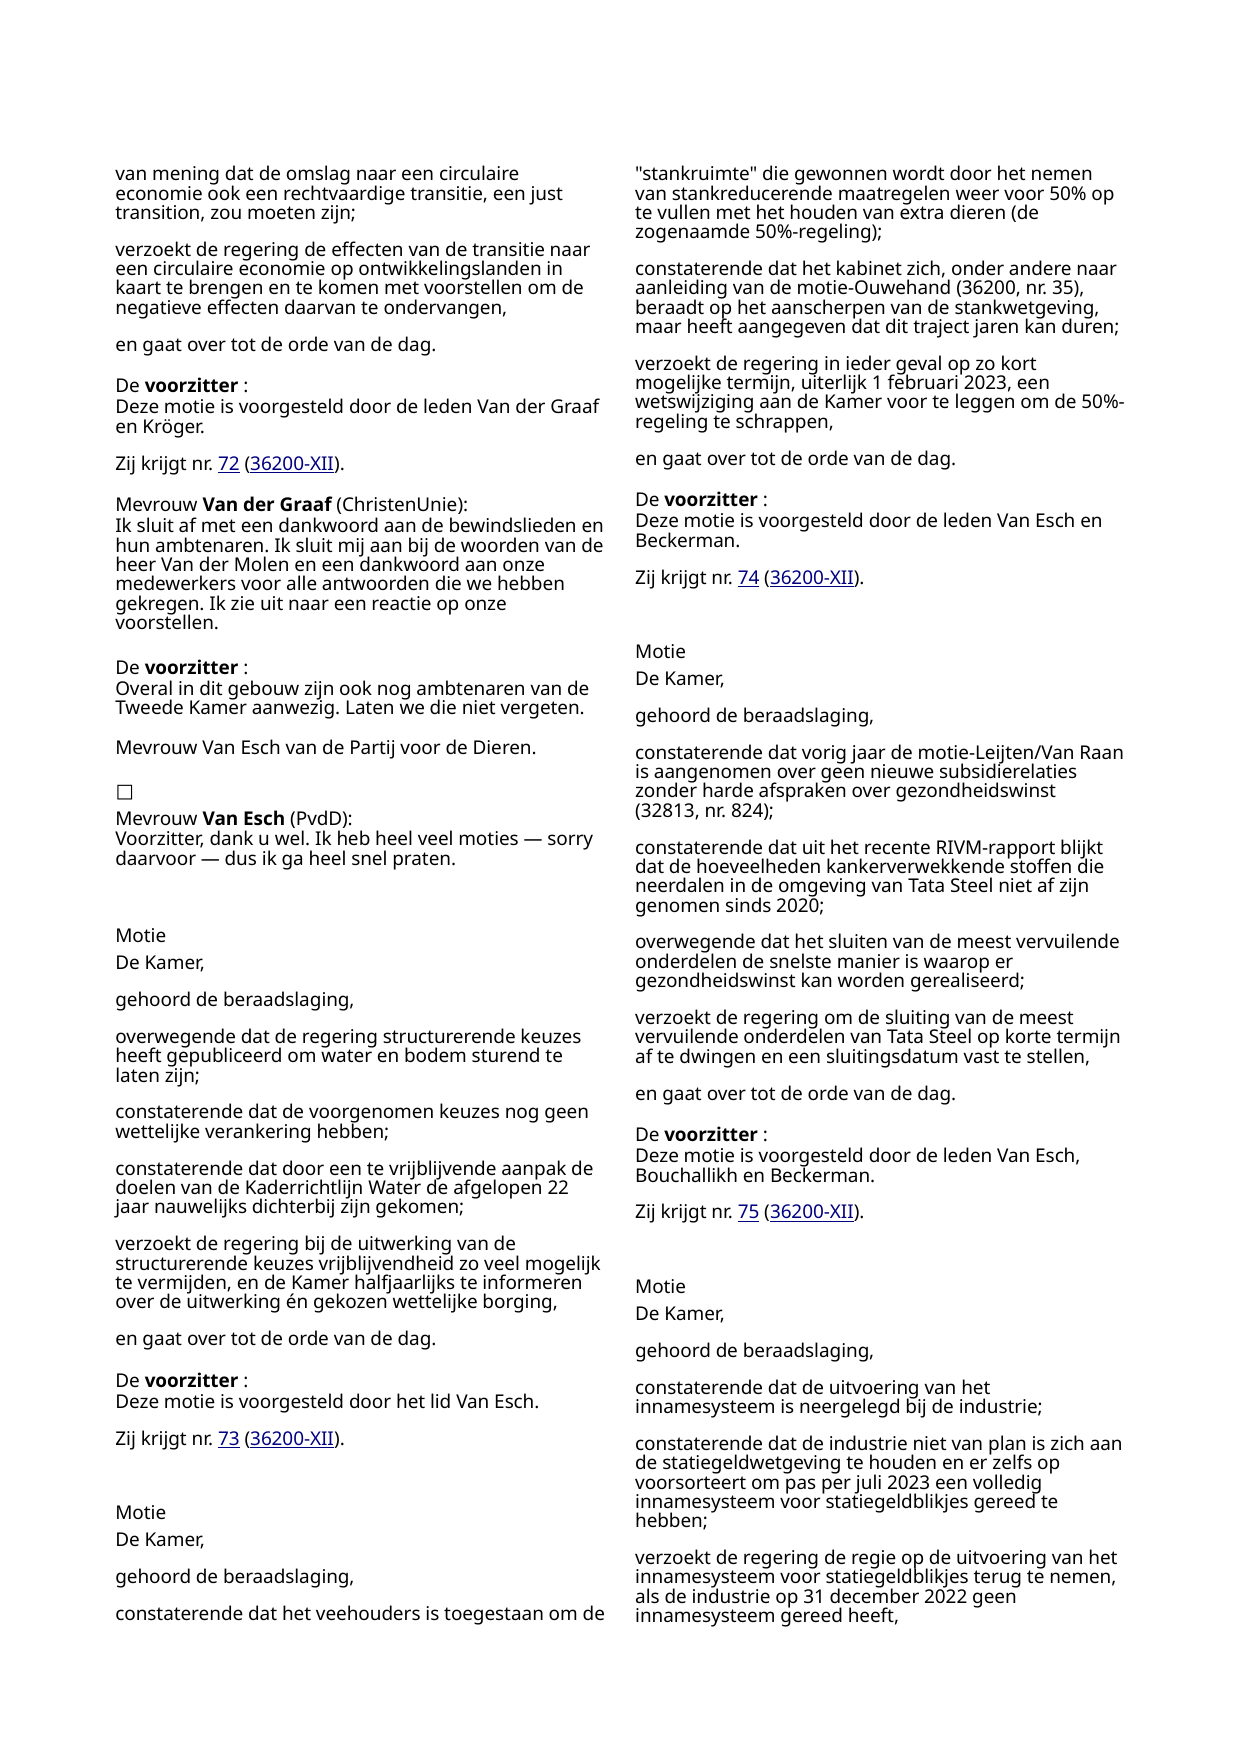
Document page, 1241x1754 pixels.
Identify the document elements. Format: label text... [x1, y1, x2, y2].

text en gaat over tot de orde van de dag. [115, 336, 605, 355]
text Motie [115, 1499, 605, 1525]
text constaterende dat vorig jaar de motie-Leijten/Van Raan is aangenomen over geen nieuwe subsidierelaties zonder harde afspraken over gezondheidswinst (32813, nr. 824); [635, 744, 1125, 821]
text De Kamer, [635, 670, 1125, 689]
text Mevrouw Van Esch van de Partij voor de Dieren. [115, 739, 605, 758]
text gehoord de beraadslaging, [115, 991, 605, 1010]
text Deze motie is voorgesteld door de leden Van Esch en Beckerman. [635, 512, 1125, 551]
text Motie [635, 638, 1125, 664]
text verzoekt de regering de regie op de uitvoering van het innamesysteem voor statiegeldblikjes terug te nemen, als de industrie op 31 december 2022 geen innamesysteem gereed heeft, [635, 1549, 1125, 1626]
text Deze motie is voorgesteld door de leden Van Esch, Bouchallikh en Beckerman. [635, 1147, 1125, 1186]
text overwegende dat de regering structurerende keuzes heeft gepubliceerd om water en bodem sturend te laten zijn; [115, 1028, 605, 1086]
text Zij krijgt nr. 74 (36200-XII). [635, 569, 1125, 588]
text De voorzitter : [635, 487, 1125, 512]
text De voorzitter : [635, 1122, 1125, 1147]
text constaterende dat door een te vrijblijvende aanpak de doelen van de Kaderrichtlijn Water de afgelopen 22 jaar nauwelijks dichterbij zijn gekomen; [115, 1160, 605, 1218]
text constaterende dat de industrie niet van plan is zich aan de statiegeldwetgeving te houden en er zelfs op voorsorteert om pas per juli 2023 een volledig innamesysteem voor statiegeldblikjes gereed te hebben; [635, 1435, 1125, 1531]
text verzoekt de regering in ieder geval op zo kort mogelijke termijn, uiterlijk 1 februari 2023, een wetswijziging aan de Kamer voor te leggen om de 50%-regeling te schrappen, [635, 355, 1125, 432]
text verzoekt de regering om de sluiting van de meest vervuilende onderdelen van Tata Steel op korte termijn af te dwingen en een sluitingsdatum vast te stellen, [635, 1009, 1125, 1067]
text van mening dat de omslag naar een circulaire economie ook een rechtvaardige transitie, een just transition, zou moeten zijn; [115, 165, 605, 223]
text Motie [115, 922, 605, 948]
text Zij krijgt nr. 73 (36200-XII). [115, 1430, 605, 1449]
text overwegende dat het sluiten van de meest vervuilende onderdelen de snelste manier is waarop er gezondheidswinst kan worden gerealiseerd; [635, 933, 1125, 991]
text verzoekt de regering de effecten van de transitie naar een circulaire economie op ontwikkelingslanden in kaart te brengen en te komen met voorstellen om de negatieve effecten daarvan te ondervangen, [115, 241, 605, 318]
text De voorzitter : [115, 1367, 605, 1393]
text constaterende dat de voorgenomen keuzes nog geen wettelijke verankering hebben; [115, 1103, 605, 1142]
text constaterende dat het kabinet zich, onder andere naar aanleiding van de motie-Ouwehand (36200, nr. 35), beraadt op het aanscherpen van de stankwetgeving, maar heeft aangegeven dat dit traject jaren kan duren; [635, 260, 1125, 337]
text Voorzitter, dank u wel. Ik heb heel veel moties — sorry daarvoor — dus ik ga heel snel praten. [115, 830, 605, 869]
text en gaat over tot de orde van de dag. [115, 1330, 605, 1349]
text gehoord de beraadslaging, [635, 1342, 1125, 1361]
text Zij krijgt nr. 75 (36200-XII). [635, 1203, 1125, 1223]
text De Kamer, [115, 1531, 605, 1550]
text Mevrouw Van Esch (PvdD): [115, 805, 605, 830]
text Deze motie is voorgesteld door het lid Van Esch. [115, 1393, 605, 1412]
text constaterende dat uit het recente RIVM-rapport blijkt dat de hoeveelheden kankerverwekkende stoffen die neerdalen in de omgeving van Tata Steel niet af zijn genomen sinds 2020; [635, 839, 1125, 916]
text verzoekt de regering bij de uitwerking van de structurerende keuzes vrijblijvendheid zo veel mogelijk te vermijden, en de Kamer halfjaarlijks te informeren over de uitwerking én gekozen wettelijke borging, [115, 1235, 605, 1312]
text Zij krijgt nr. 72 (36200-XII). [115, 454, 605, 474]
text De Kamer, [115, 954, 605, 973]
text Deze motie is voorgesteld door de leden Van der Graaf en Kröger. [115, 398, 605, 437]
text constaterende dat de uitvoering van het innamesysteem is neergelegd bij de industrie; [635, 1379, 1125, 1417]
text Ik sluit af met een dankwoord aan de bewindslieden en hun ambtenaren. Ik sluit mij aan bij de woorden van de heer Van der Molen en een dankwoord aan onze medewerkers voor alle antwoorden die we hebben gekregen. Ik zie uit naar een reactie op onze voorstellen. [115, 517, 605, 633]
text De voorzitter : [115, 373, 605, 398]
text Overal in dit gebouw zijn ook nog ambtenaren van de Tweede Kamer aanwezig. Laten we die niet vergeten. [115, 679, 605, 718]
text constaterende dat het veehouders is toegestaan om de [115, 1605, 605, 1624]
text De voorzitter : [115, 654, 605, 679]
text en gaat over tot de orde van de dag. [635, 1084, 1125, 1104]
text gehoord de beraadslaging, [635, 707, 1125, 726]
text De Kamer, [635, 1305, 1125, 1324]
text Motie [635, 1273, 1125, 1299]
text gehoord de beraadslaging, [115, 1568, 605, 1587]
text ⬜ [115, 779, 605, 805]
text "stankruimte" die gewonnen wordt door het nemen van stankreducerende maatregelen weer voor 50% op te vullen met het houden van extra dieren (de zogenaamde 50%-regeling); [635, 165, 1125, 242]
text en gaat over tot de orde van de dag. [635, 450, 1125, 469]
text Mevrouw Van der Graaf (ChristenUnie): [115, 492, 605, 517]
